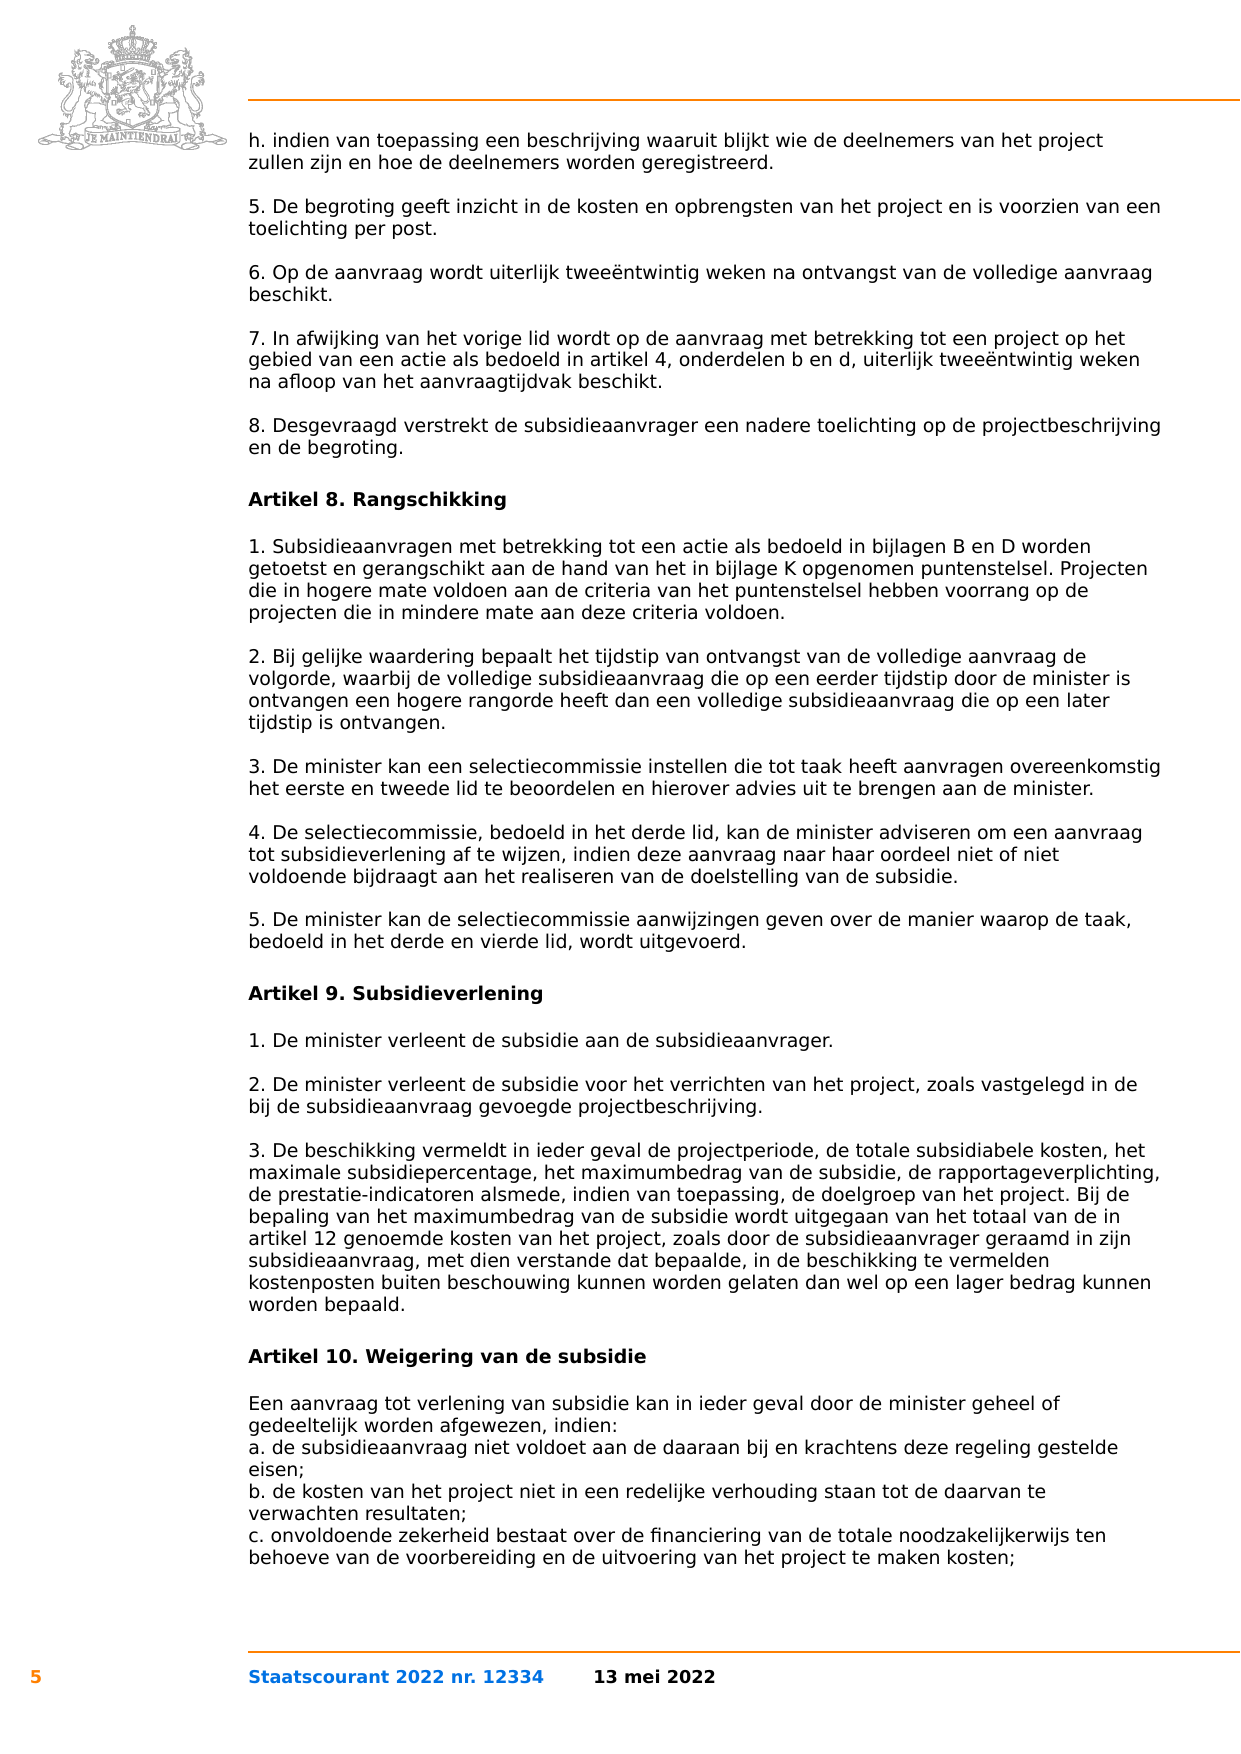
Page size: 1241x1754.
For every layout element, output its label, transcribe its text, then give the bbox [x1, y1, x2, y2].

text 7. In afwijking van het vorige lid wordt op de aanvraag met betrekking tot een project op het gebied van een actie als bedoeld in artikel 4, onderdelen b en d, uiterlijk tweeëntwintig weken na afloop van het aanvraagtijdvak beschikt. [248, 327, 1163, 393]
text Een aanvraag tot verlening van subsidie kan in ieder geval door de minister geheel of gedeeltelijk worden afgewezen, indien: [248, 1393, 1163, 1437]
subtitle Artikel 10. Weigering van de subsidie [248, 1346, 1163, 1368]
text 4. De selectiecommissie, bedoeld in het derde lid, kan de minister adviseren om een aanvraag tot subsidieverlening af te wijzen, indien deze aanvraag naar haar oordeel niet of niet voldoende bijdraagt aan het realiseren van de doelstelling van de subsidie. [248, 822, 1163, 887]
text c. onvoldoende zekerheid bestaat over de financiering van de totale noodzakelijkerwijs ten behoeve van de voorbereiding en de uitvoering van het project te maken kosten; [248, 1525, 1163, 1569]
text h. indien van toepassing een beschrijving waaruit blijkt wie de deelnemers van het project zullen zijn en hoe de deelnemers worden geregistreerd. [248, 130, 1163, 174]
text 1. De minister verleent de subsidie aan de subsidieaanvrager. [248, 1030, 1163, 1052]
text 1. Subsidieaanvragen met betrekking tot een actie als bedoeld in bijlagen B en D worden getoetst en gerangschikt aan de hand van het in bijlage K opgenomen puntenstelsel. Projecten die in hogere mate voldoen aan de criteria van het puntenstelsel hebben voorrang op de projecten die in mindere mate aan deze criteria voldoen. [248, 536, 1163, 624]
picture [38, 25, 227, 150]
text 3. De minister kan een selectiecommissie instellen die tot taak heeft aanvragen overeenkomstig het eerste en tweede lid te beoordelen en hierover advies uit te brengen aan de minister. [248, 756, 1163, 800]
text b. de kosten van het project niet in een redelijke verhouding staan tot de daarvan te verwachten resultaten; [248, 1481, 1163, 1525]
subtitle Artikel 9. Subsidieverlening [248, 983, 1163, 1005]
text 6. Op de aanvraag wordt uiterlijk tweeëntwintig weken na ontvangst van de volledige aanvraag beschikt. [248, 262, 1163, 306]
text 8. Desgevraagd verstrekt de subsidieaanvrager een nadere toelichting op de projectbeschrijving en de begroting. [248, 415, 1163, 459]
text 5. De minister kan de selectiecommissie aanwijzingen geven over de manier waarop de taak, bedoeld in het derde en vierde lid, wordt uitgevoerd. [248, 909, 1163, 953]
text 2. Bij gelijke waardering bepaalt het tijdstip van ontvangst van de volledige aanvraag de volgorde, waarbij de volledige subsidieaanvraag die op een eerder tijdstip door de minister is ontvangen een hogere rangorde heeft dan een volledige subsidieaanvraag die op een later tijdstip is ontvangen. [248, 646, 1163, 734]
text 2. De minister verleent de subsidie voor het verrichten van het project, zoals vastgelegd in de bij de subsidieaanvraag gevoegde projectbeschrijving. [248, 1074, 1163, 1118]
text a. de subsidieaanvraag niet voldoet aan de daaraan bij en krachtens deze regeling gestelde eisen; [248, 1437, 1163, 1481]
text 5. De begroting geeft inzicht in de kosten en opbrengsten van het project en is voorzien van een toelichting per post. [248, 196, 1163, 240]
subtitle Artikel 8. Rangschikking [248, 489, 1163, 511]
text 3. De beschikking vermeldt in ieder geval de projectperiode, de totale subsidiabele kosten, het maximale subsidiepercentage, het maximumbedrag van de subsidie, de rapportageverplichting, de prestatie-indicatoren alsmede, indien van toepassing, de doelgroep van het project. Bij de bepaling van het maximumbedrag van de subsidie wordt uitgegaan van het totaal van de in artikel 12 genoemde kosten van het project, zoals door de subsidieaanvrager geraamd in zijn subsidieaanvraag, met dien verstande dat bepaalde, in de beschikking te vermelden kostenposten buiten beschouwing kunnen worden gelaten dan wel op een lager bedrag kunnen worden bepaald. [248, 1140, 1163, 1316]
